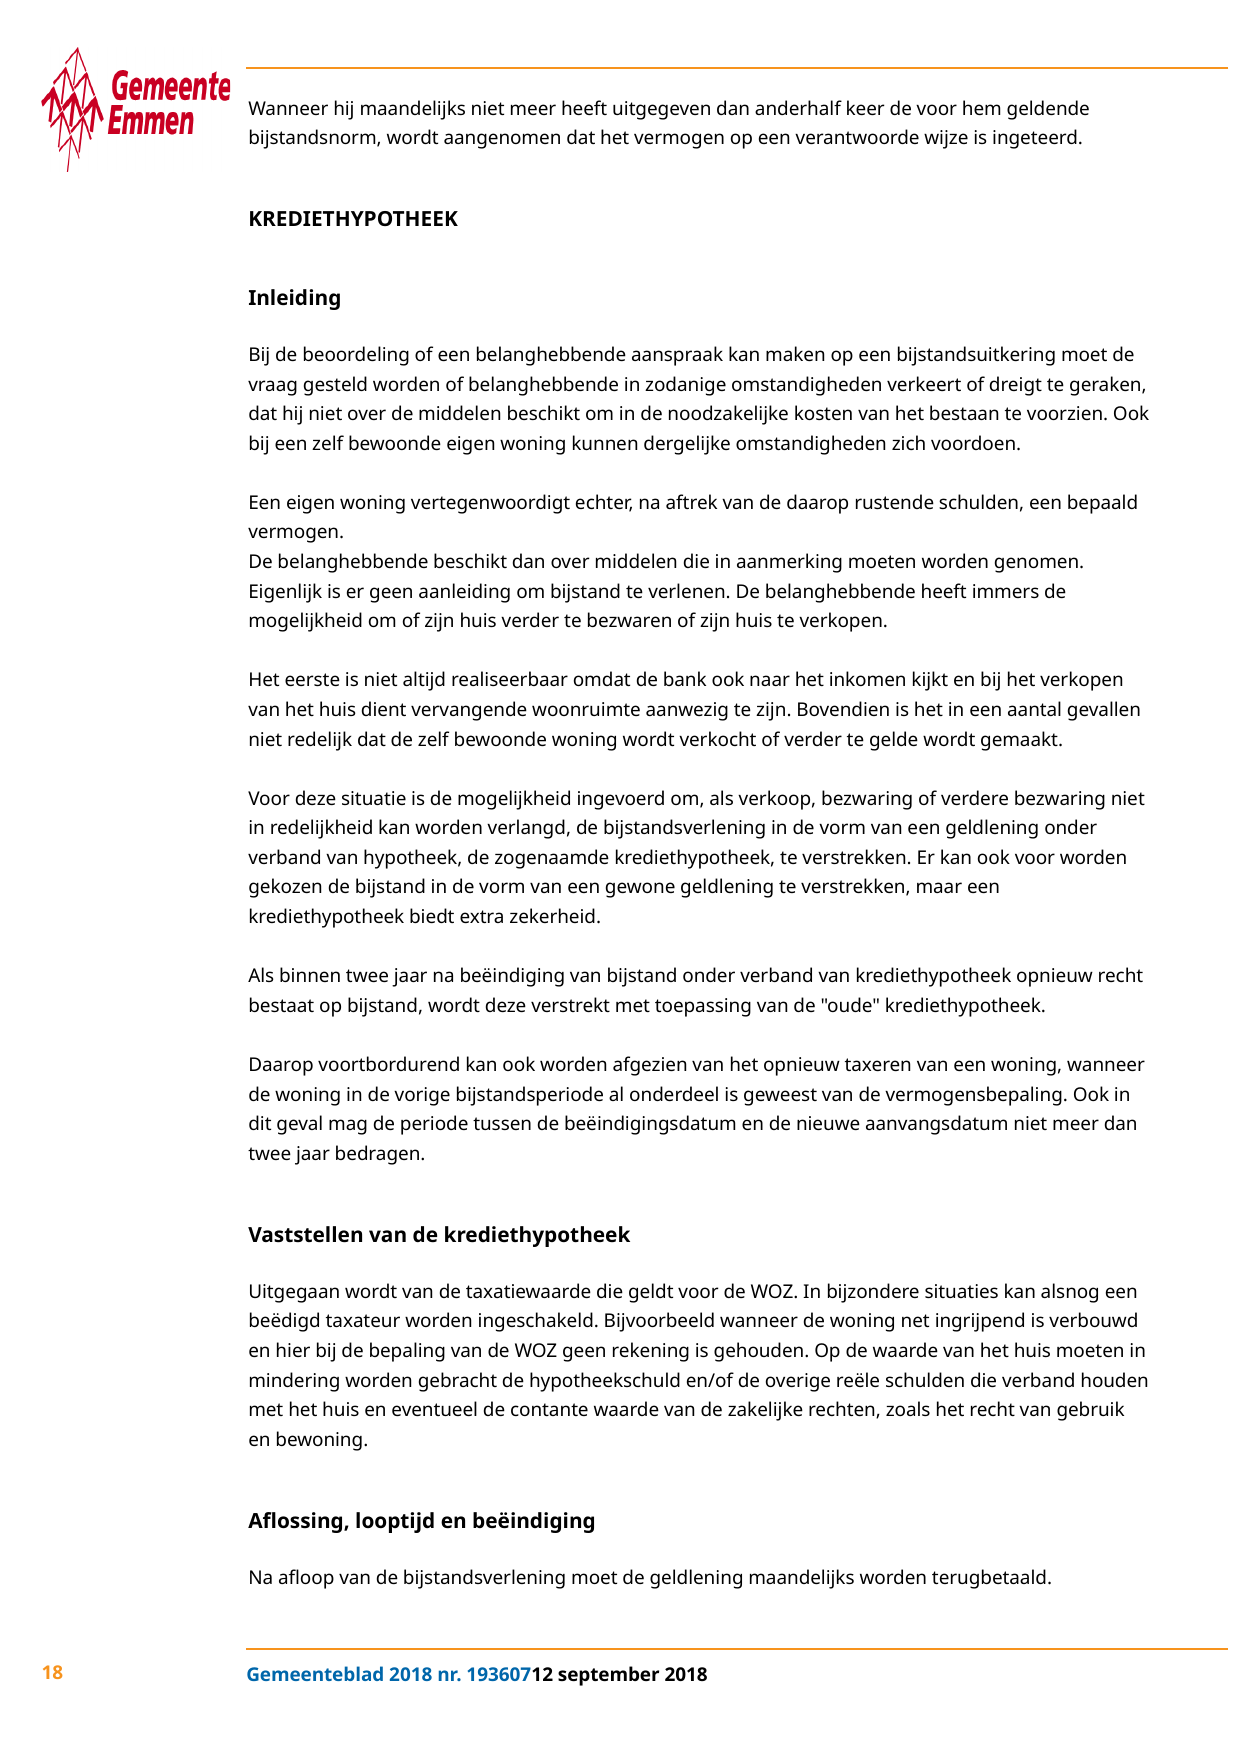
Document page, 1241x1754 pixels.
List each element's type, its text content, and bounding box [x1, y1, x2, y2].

text Het eerste is niet altijd realiseerbaar omdat de bank ook naar het inkomen kijkt en bij het verkopen van het huis dient vervangende woonruimte aanwezig te zijn. Bovendien is het in een aantal gevallen niet redelijk dat de zelf bewoonde woning wordt verkocht of verder te gelde wordt gemaakt. [248, 667, 1152, 752]
text De belanghebbende beschikt dan over middelen die in aanmerking moeten worden genomen. Eigenlijk is er geen aanleiding om bijstand te verlenen. De belanghebbende heeft immers de mogelijkheid om of zijn huis verder te bezwaren of zijn huis te verkopen. [248, 548, 1152, 633]
text Aflossing, looptijd en beëindiging [248, 1506, 1152, 1534]
text Wanneer hij maandelijks niet meer heeft uitgegeven dan anderhalf keer de voor hem geldende bijstandsnorm, wordt aangenomen dat het vermogen op een verantwoorde wijze is ingeteerd. [248, 95, 1152, 150]
text Vaststellen van de krediethypotheek [248, 1220, 1152, 1248]
text Uitgegaan wordt van de taxatiewaarde die geldt voor de WOZ. In bijzondere situaties kan alsnog een beëdigd taxateur worden ingeschakeld. Bijvoorbeeld wanneer de woning net ingrijpend is verbouwd en hier bij de bepaling van de WOZ geen rekening is gehouden. Op de waarde van het huis moeten in mindering worden gebracht de hypotheekschuld en/of de overige reële schulden die verband houden met het huis en eventueel de contante waarde van de zakelijke rechten, zoals het recht van gebruik en bewoning. [248, 1278, 1152, 1452]
text Voor deze situatie is de mogelijkheid ingevoerd om, als verkoop, bezwaring of verdere bezwaring niet in redelijkheid kan worden verlangd, de bijstandsverlening in de vorm van een geldlening onder verband van hypotheek, de zogenaamde krediethypotheek, te verstrekken. Er kan ook voor worden gekozen de bijstand in de vorm van een gewone geldlening te verstrekken, maar een krediethypotheek biedt extra zekerheid. [248, 785, 1152, 929]
text Daarop voortbordurend kan ook worden afgezien van het opnieuw taxeren van een woning, wanneer de woning in de vorige bijstandsperiode al onderdeel is geweest van de vermogensbepaling. Ook in dit geval mag de periode tussen de beëindigingsdatum en de nieuwe aanvangsdatum niet meer dan twee jaar bedragen. [248, 1051, 1152, 1166]
text Bij de beoordeling of een belanghebbende aanspraak kan maken op een bijstandsuitkering moet de vraag gesteld worden of belanghebbende in zodanige omstandigheden verkeert of dreigt te geraken, dat hij niet over de middelen beschikt om in de noodzakelijke kosten van het bestaan te voorzien. Ook bij een zelf bewoonde eigen woning kunnen dergelijke omstandigheden zich voordoen. [248, 341, 1152, 456]
text Als binnen twee jaar na beëindiging van bijstand onder verband van krediethypotheek opnieuw recht bestaat op bijstand, wordt deze verstrekt met toepassing van de "oude" krediethypotheek. [248, 962, 1152, 1018]
text KREDIETHYPOTHEEK [248, 204, 1152, 233]
text Na afloop van de bijstandsverlening moet de geldlening maandelijks worden terugbetaald. [248, 1564, 1152, 1590]
picture [41, 47, 231, 172]
text Inleiding [248, 283, 1152, 312]
text Een eigen woning vertegenwoordigt echter, na aftrek van de daarop rustende schulden, een bepaald vermogen. [248, 489, 1152, 544]
